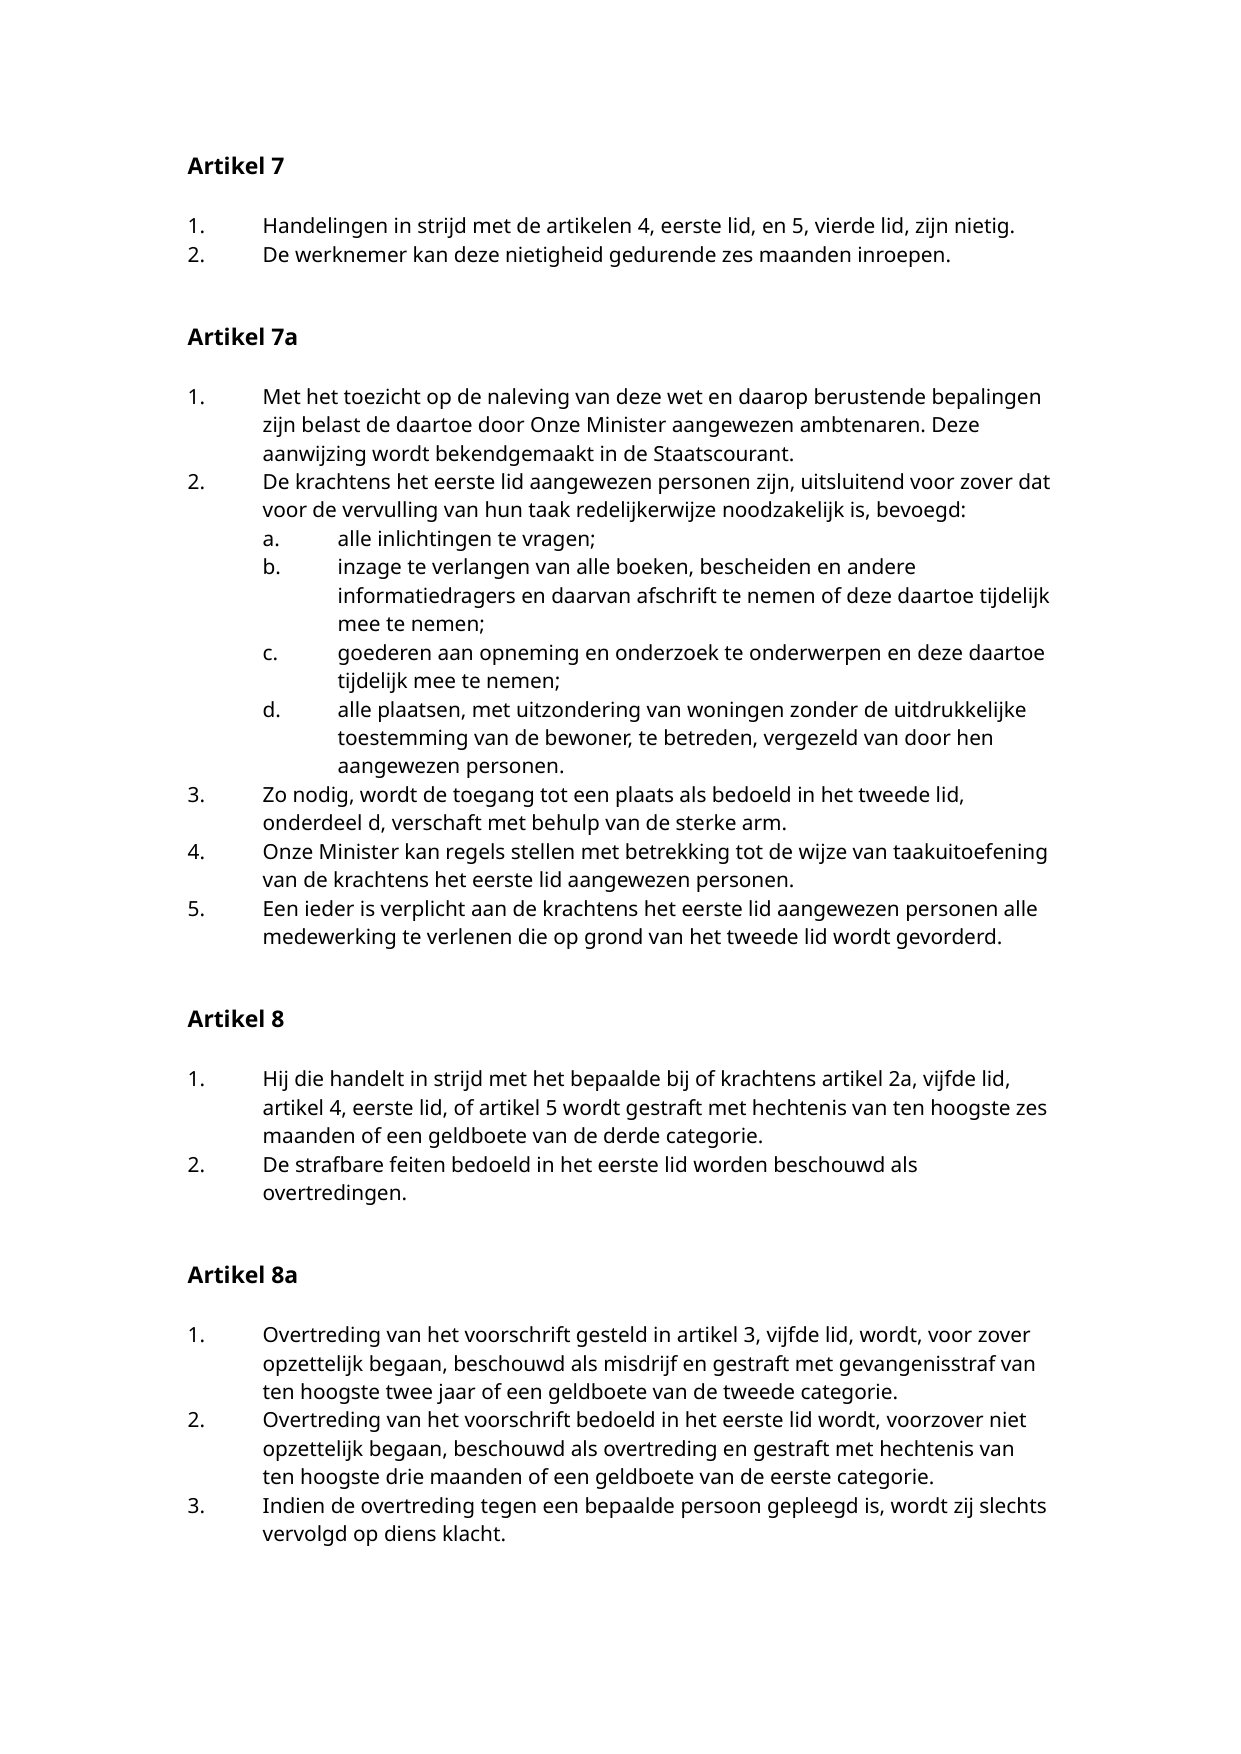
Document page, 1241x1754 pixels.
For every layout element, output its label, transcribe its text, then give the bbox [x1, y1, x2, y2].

list Indien de overtreding tegen een bepaalde persoon gepleegd is, wordt zij slechts vervolgd op diens klacht. [187, 1491, 1053, 1548]
list Met het toezicht op de naleving van deze wet en daarop berustende bepalingen zijn belast de daartoe door Onze Minister aangewezen ambtenaren. Deze aanwijzing wordt bekendgemaakt in de Staatscourant. [187, 382, 1053, 467]
list alle inlichtingen te vragen; [262, 524, 1053, 552]
subtitle Artikel 8 [187, 1003, 1053, 1034]
list Overtreding van het voorschrift gesteld in artikel 3, vijfde lid, wordt, voor zover opzettelijk begaan, beschouwd als misdrijf en gestraft met gevangenisstraf van ten hoogste twee jaar of een geldboete van de tweede categorie. [187, 1320, 1053, 1406]
list De werknemer kan deze nietigheid gedurende zes maanden inroepen. [187, 240, 1053, 268]
list Overtreding van het voorschrift bedoeld in het eerste lid wordt, voorzover niet opzettelijk begaan, beschouwd als overtreding en gestraft met hechtenis van ten hoogste drie maanden of een geldboete van de eerste categorie. [187, 1406, 1053, 1491]
list Handelingen in strijd met de artikelen 4, eerste lid, en 5, vierde lid, zijn nietig. [187, 211, 1053, 240]
list Een ieder is verplicht aan de krachtens het eerste lid aangewezen personen alle medewerking te verlenen die op grond van het tweede lid wordt gevorderd. [187, 894, 1053, 951]
list alle plaatsen, met uitzondering van woningen zonder de uitdrukkelijke toestemming van de bewoner, te betreden, vergezeld van door hen aangewezen personen. [262, 695, 1053, 780]
list inzage te verlangen van alle boeken, bescheiden en andere informatiedragers en daarvan afschrift te nemen of deze daartoe tijdelijk mee te nemen; [262, 552, 1053, 638]
subtitle Artikel 7a [187, 321, 1053, 352]
list Hij die handelt in strijd met het bepaalde bij of krachtens artikel 2a, vijfde lid, artikel 4, eerste lid, of artikel 5 wordt gestraft met hechtenis van ten hoogste zes maanden of een geldboete van de derde categorie. [187, 1064, 1053, 1150]
list goederen aan opneming en onderzoek te onderwerpen en deze daartoe tijdelijk mee te nemen; [262, 638, 1053, 695]
list Zo nodig, wordt de toegang tot een plaats als bedoeld in het tweede lid, onderdeel d, verschaft met behulp van de sterke arm. [187, 780, 1053, 837]
list De krachtens het eerste lid aangewezen personen zijn, uitsluitend voor zover dat voor de vervulling van hun taak redelijkerwijze noodzakelijk is, bevoegd: [187, 467, 1053, 524]
subtitle Artikel 7 [187, 150, 1053, 181]
list Onze Minister kan regels stellen met betrekking tot de wijze van taakuitoefening van de krachtens het eerste lid aangewezen personen. [187, 837, 1053, 894]
list De strafbare feiten bedoeld in het eerste lid worden beschouwd als overtredingen. [187, 1150, 1053, 1207]
subtitle Artikel 8a [187, 1259, 1053, 1290]
